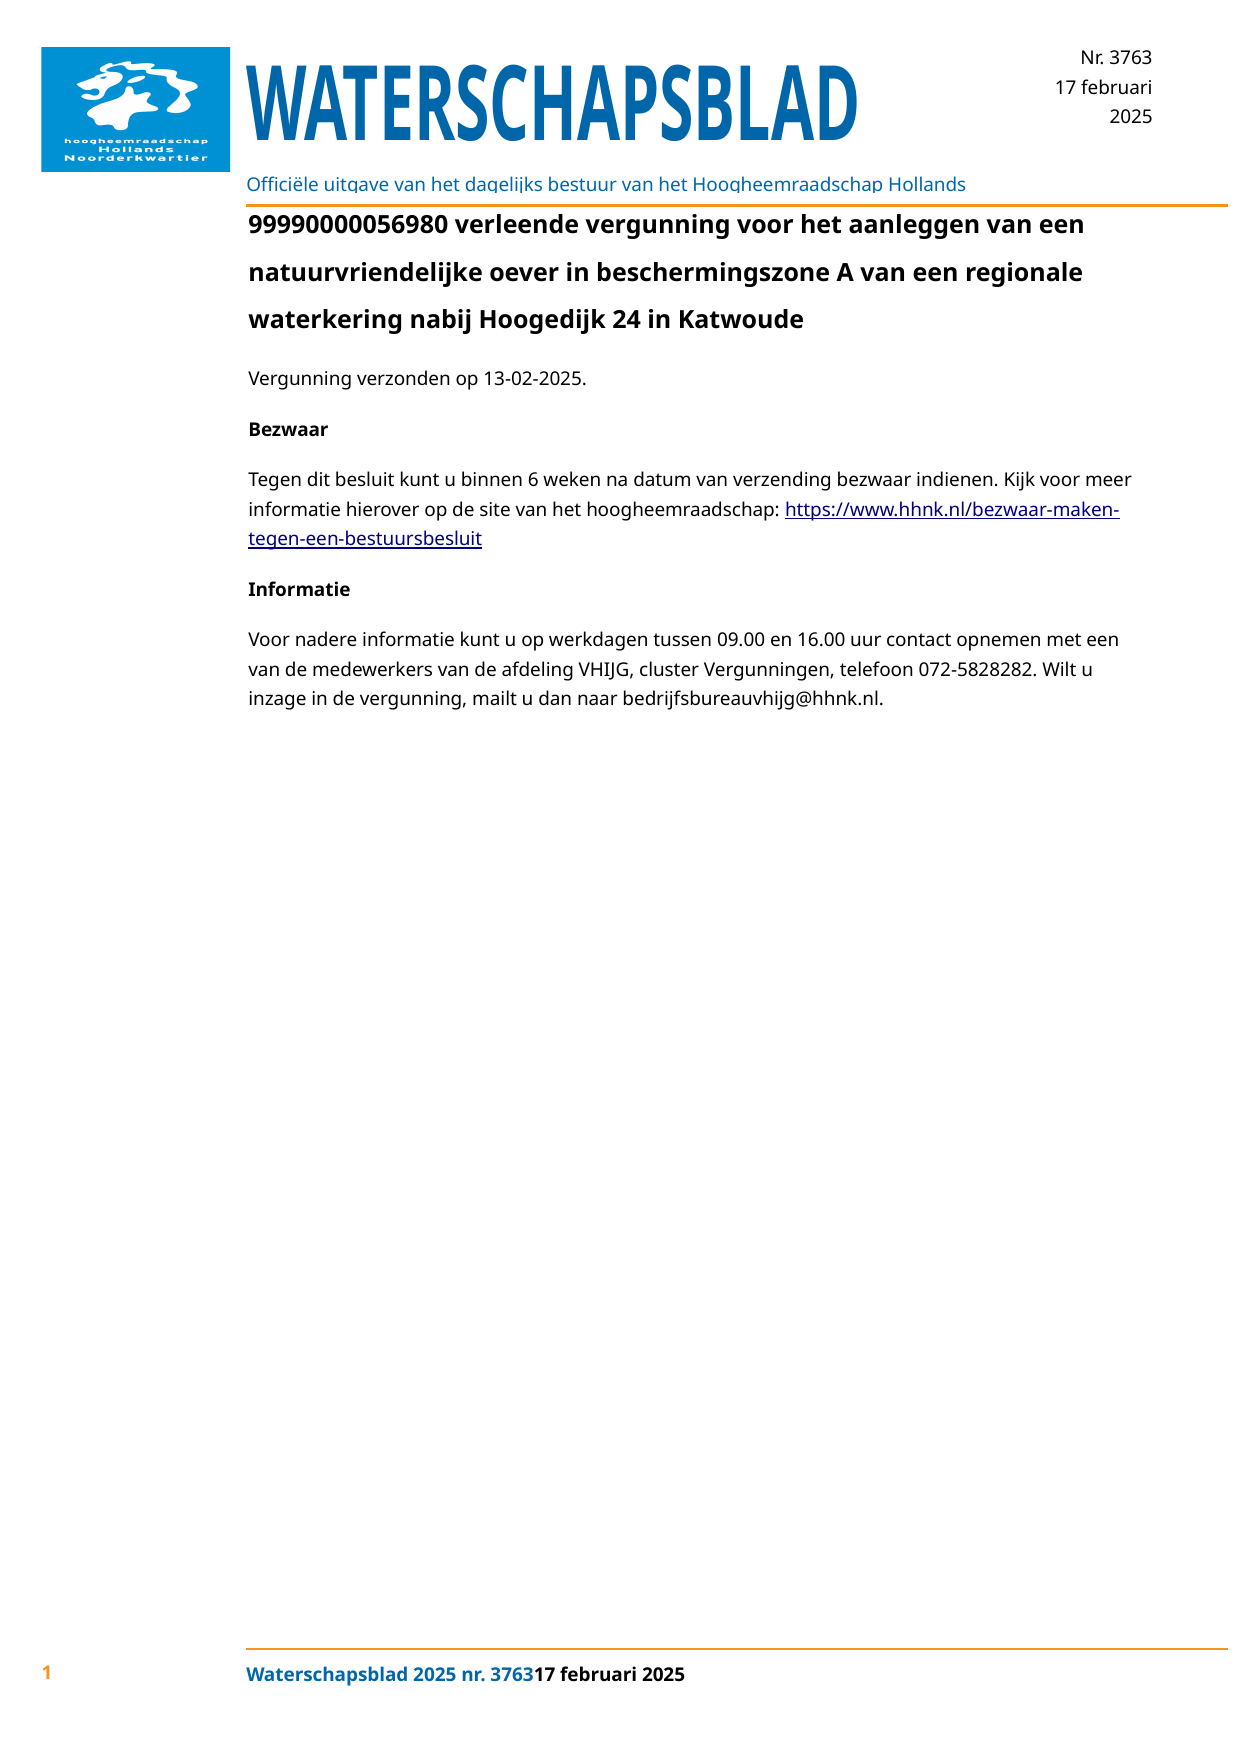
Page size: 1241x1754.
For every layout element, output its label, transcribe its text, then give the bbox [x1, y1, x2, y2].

picture [118, 62, 197, 112]
text Vergunning verzonden op 13-02-2025. [248, 366, 1152, 391]
picture [129, 76, 144, 82]
text Informatie [248, 576, 1152, 602]
picture [88, 87, 157, 130]
text Voor nadere informatie kunt u op werkdagen tussen 09.00 en 16.00 uur contact opnemen met een van de medewerkers van de afdeling VHIJG, cluster Vergunningen, telefoon 072-5828282. Wilt u inzage in de vergunning, mailt u dan naar bedrijfsbureauvhijg@hhnk.nl. [248, 626, 1152, 711]
text Bezwaar [248, 416, 1152, 442]
picture [78, 64, 122, 99]
text 99990000056980 verleende vergunning voor het aanleggen van een natuurvriendelijke oever in beschermingszone A van een regionale waterkering nabij Hoogedijk 24 in Katwoude [248, 207, 1152, 336]
text Tegen dit besluit kunt u binnen 6 weken na datum van verzending bezwaar indienen. Kijk voor meer informatie hierover op de site van het hoogheemraadschap: https://www.hhnk.nl/bezwaar-maken-tegen-een-bestuursbesluit [248, 466, 1152, 551]
